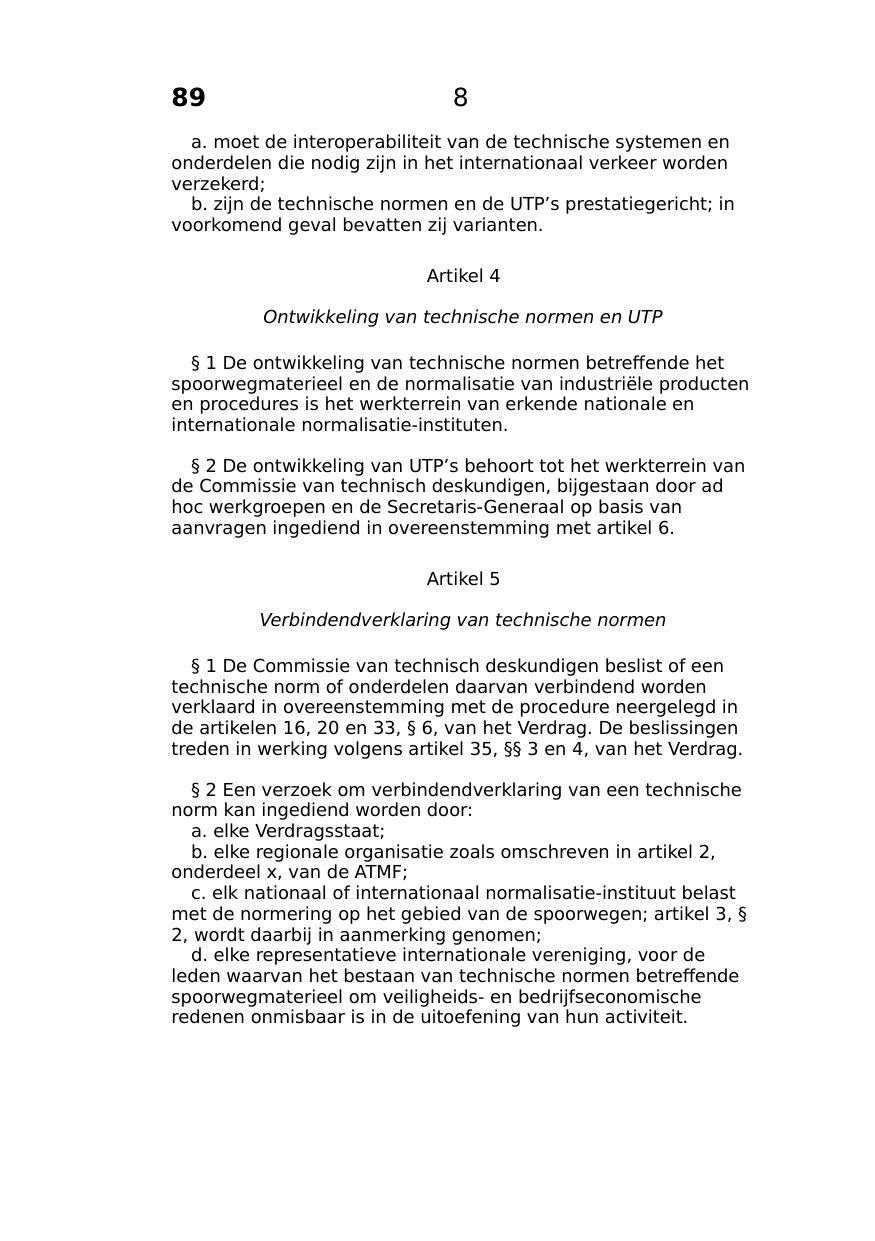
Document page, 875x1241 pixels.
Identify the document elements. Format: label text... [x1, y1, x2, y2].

text b. elke regionale organisatie zoals omschreven in artikel 2, onderdeel x, van de ATMF; [171, 842, 756, 883]
subtitle Artikel 4 Ontwikkeling van technische normen en UTP [171, 266, 756, 328]
subtitle Artikel 5 Verbindendverklaring van technische normen [171, 568, 756, 631]
text § 2 De ontwikkeling van UTP’s behoort tot het werkterrein van de Commissie van technisch deskundigen, bijgestaan door ad hoc werkgroepen en de Secretaris-Generaal op basis van aanvragen ingediend in overeenstemming met artikel 6. [171, 456, 756, 538]
text § 1 De Commissie van technisch deskundigen beslist of een technische norm of onderdelen daarvan verbindend worden verklaard in overeenstemming met de procedure neergelegd in de artikelen 16, 20 en 33, § 6, van het Verdrag. De beslissingen treden in werking volgens artikel 35, §§ 3 en 4, van het Verdrag. [171, 656, 756, 759]
text a. moet de interoperabiliteit van de technische systemen en onderdelen die nodig zijn in het internationaal verkeer worden verzekerd; [171, 132, 756, 194]
text § 1 De ontwikkeling van technische normen betreffende het spoorwegmaterieel en de normalisatie van industriële producten en procedures is het werkterrein van erkende nationale en internationale normalisatie-instituten. [171, 353, 756, 436]
text c. elk nationaal of internationaal normalisatie-instituut belast met de normering op het gebied van de spoorwegen; artikel 3, § 2, wordt daarbij in aanmerking genomen; [171, 883, 756, 945]
text a. elke Verdragsstaat; [171, 821, 756, 842]
text b. zijn de technische normen en de UTP’s prestatiegericht; in voorkomend geval bevatten zij varianten. [171, 194, 756, 236]
text § 2 Een verzoek om verbindendverklaring van een technische norm kan ingediend worden door: [171, 779, 756, 821]
text d. elke representatieve internationale vereniging, voor de leden waarvan het bestaan van technische normen betreffende spoorwegmaterieel om veiligheids- en bedrijfseconomische redenen onmisbaar is in de uitoefening van hun activiteit. [171, 945, 756, 1028]
